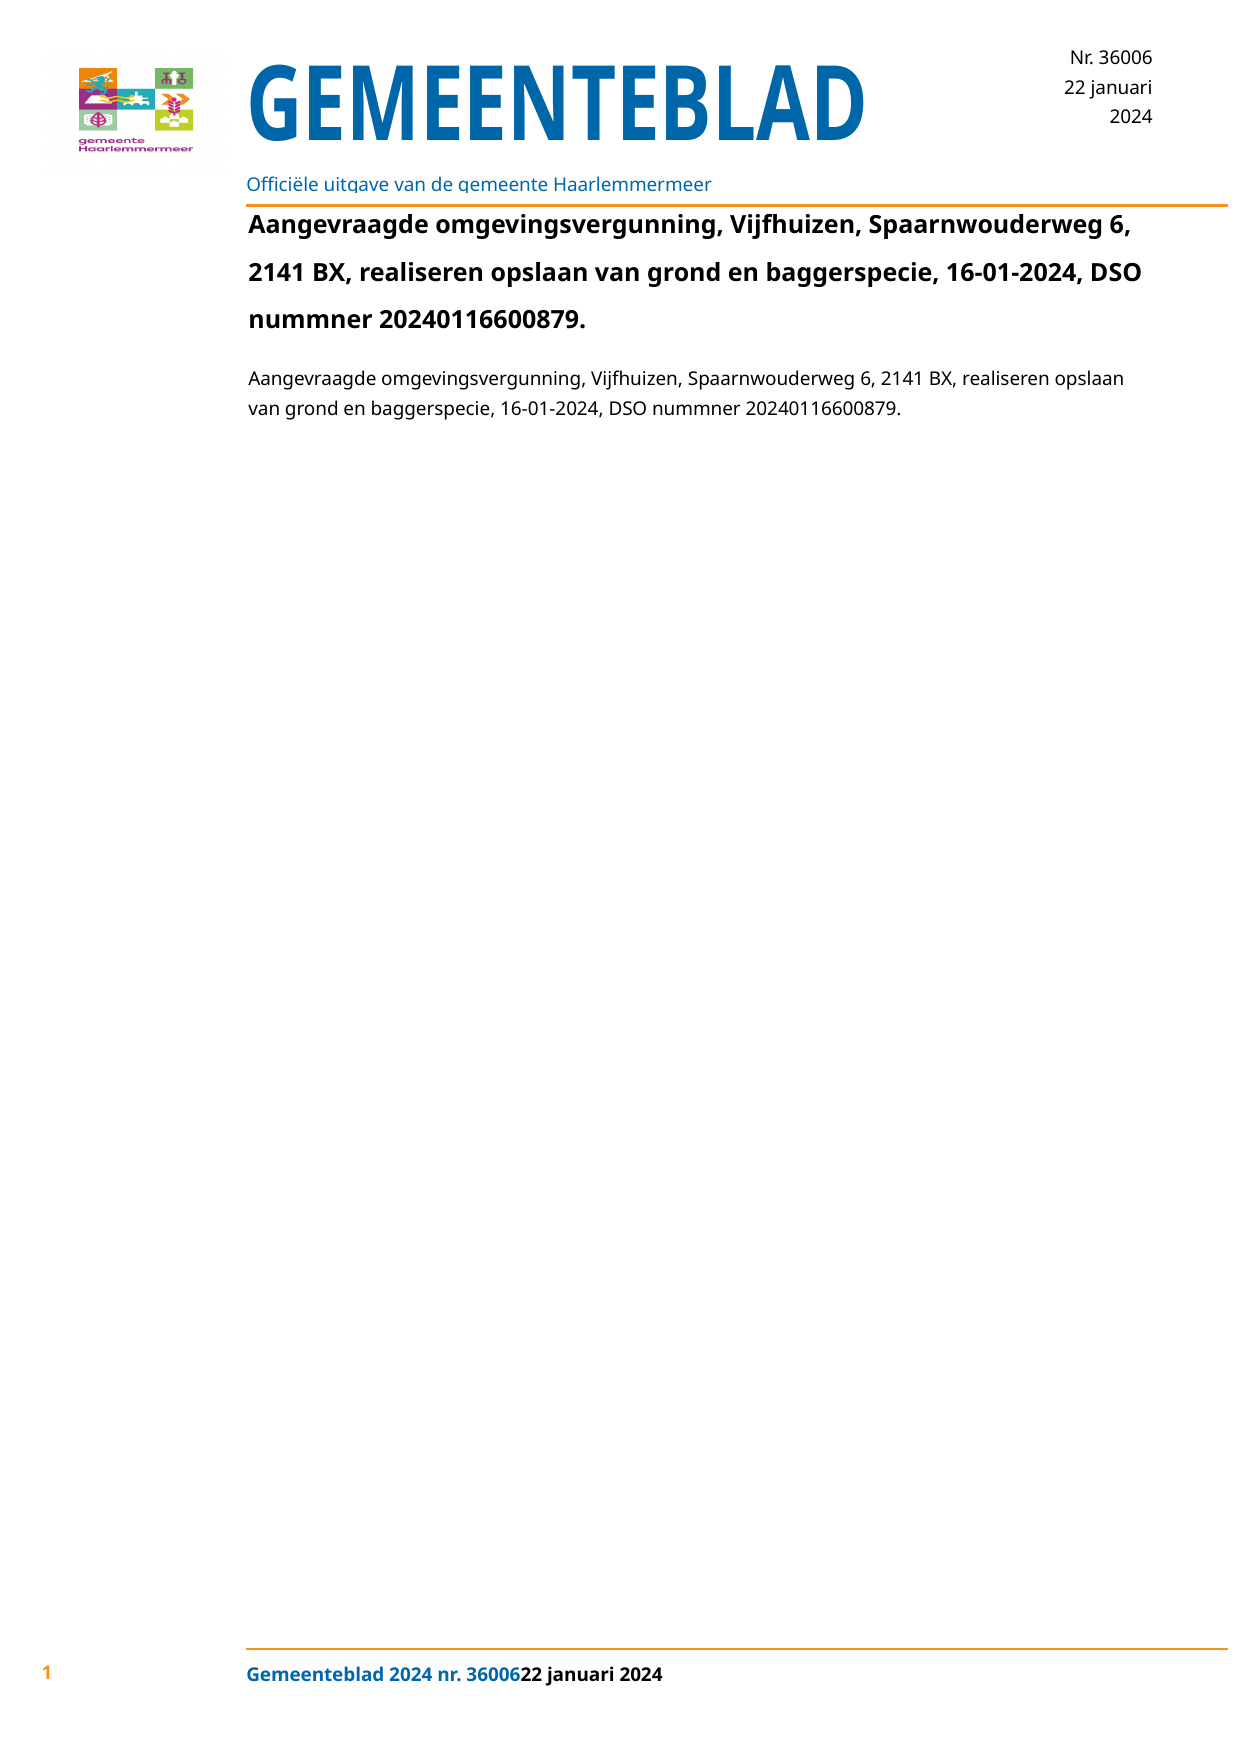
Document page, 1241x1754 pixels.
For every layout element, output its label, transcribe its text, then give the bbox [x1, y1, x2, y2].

picture [41, 47, 231, 172]
text Aangevraagde omgevingsvergunning, Vijfhuizen, Spaarnwouderweg 6, 2141 BX, realiseren opslaan van grond en baggerspecie, 16-01-2024, DSO nummner 20240116600879. [248, 366, 1152, 421]
text Aangevraagde omgevingsvergunning, Vijfhuizen, Spaarnwouderweg 6, 2141 BX, realiseren opslaan van grond en baggerspecie, 16-01-2024, DSO nummner 20240116600879. [248, 207, 1152, 336]
